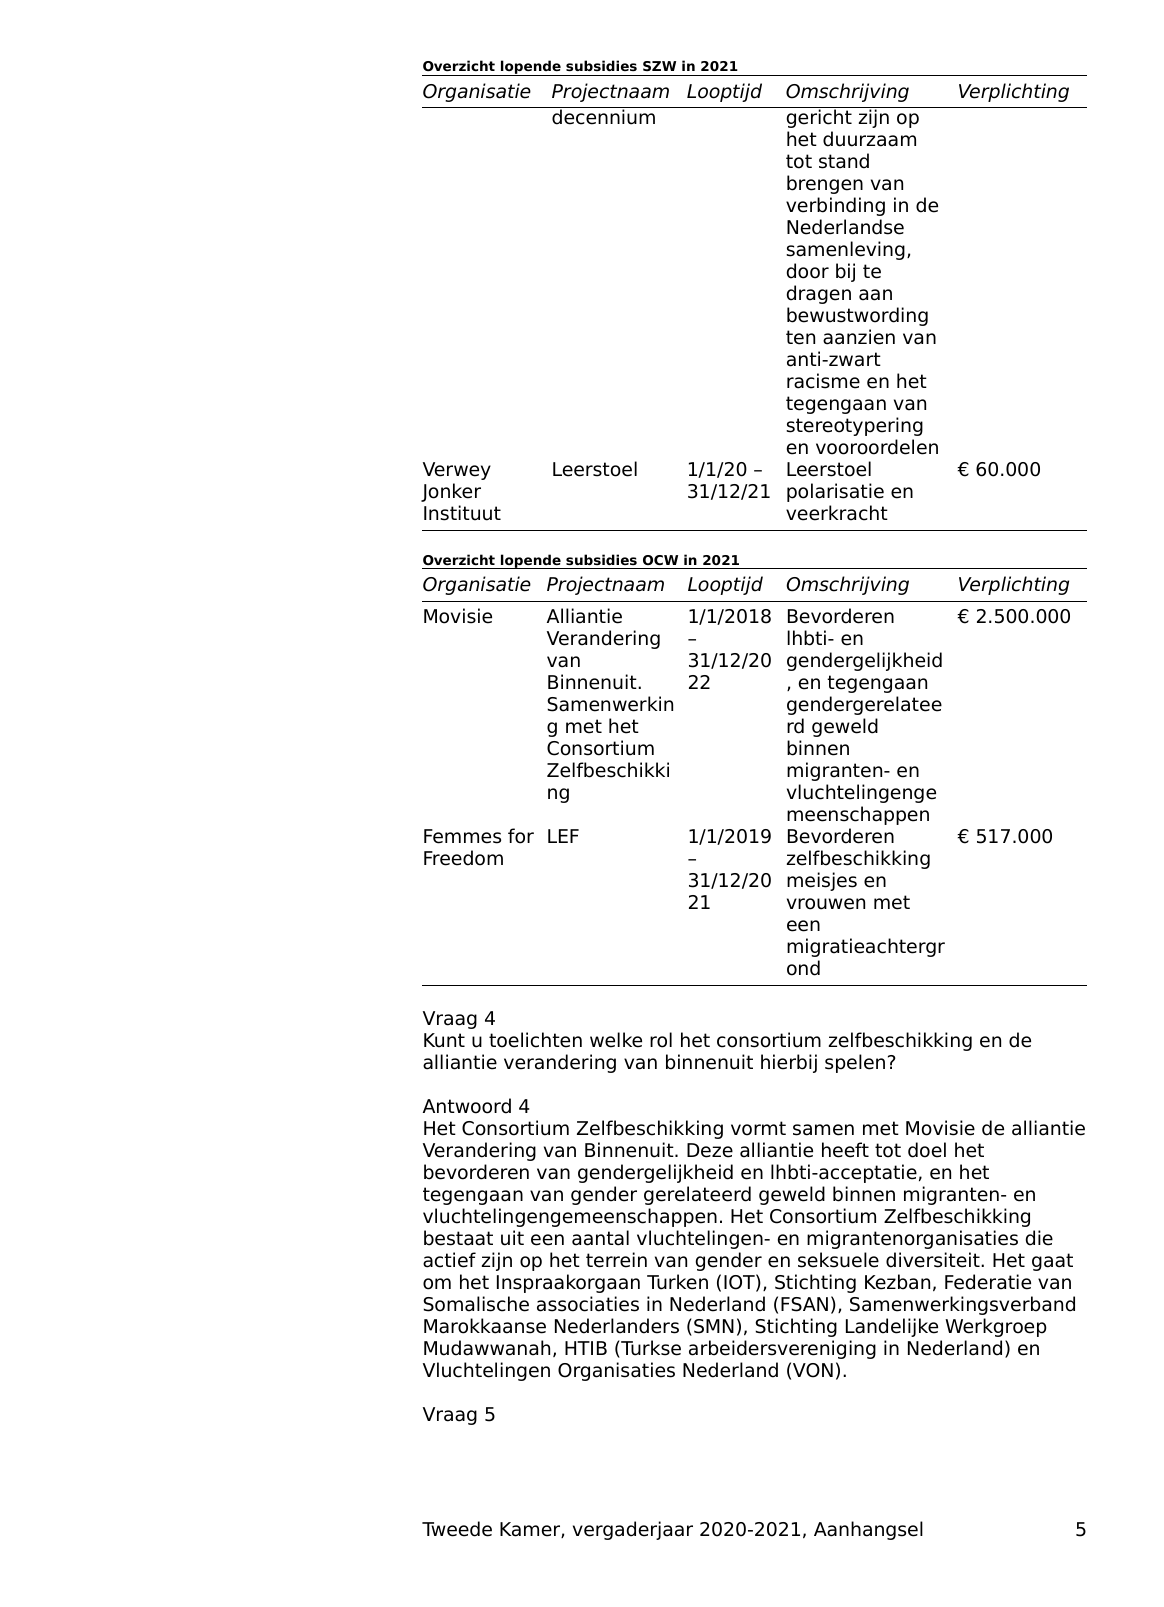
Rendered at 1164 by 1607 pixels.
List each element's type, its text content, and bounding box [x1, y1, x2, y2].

table_cell Projectnaam [545, 76, 681, 107]
text Vraag 4 [422, 1008, 1087, 1030]
table_cell € 2.500.000 [951, 602, 1087, 826]
table_cell [681, 108, 779, 459]
text Antwoord 4 [422, 1096, 1087, 1118]
table_cell € 517.000 [951, 826, 1087, 984]
table_cell Leerstoel [545, 459, 681, 529]
table_cell 1/1/2019 – 31/12/2021 [681, 826, 780, 984]
table_cell Omschrijving [780, 76, 951, 107]
table_cell Organisatie [422, 569, 541, 601]
table_cell Verwey Jonker Instituut [422, 459, 545, 529]
table_cell decennium [545, 108, 681, 459]
table_cell 1/1/20 – 31/12/21 [681, 459, 779, 529]
table_cell Bevorderen zelfbeschikking meisjes en vrouwen met een migratieachtergrond [780, 826, 951, 984]
table_cell Leerstoel polarisatie en veerkracht [780, 459, 951, 529]
text Het Consortium Zelfbeschikking vormt samen met Movisie de alliantie Verandering van Binnenuit. Deze alliantie heeft tot doel het bevorderen van gendergelijkheid en lhbti-acceptatie, en het tegengaan van gender gerelateerd geweld binnen migranten- en vluchtelingengemeenschappen. Het Consortium Zelfbeschikking bestaat uit een aantal vluchtelingen- en migrantenorganisaties die actief zijn op het terrein van gender en seksuele diversiteit. Het gaat om het Inspraakorgaan Turken (IOT), Stichting Kezban, Federatie van Somalische associaties in Nederland (FSAN), Samenwerkingsverband Marokkaanse Nederlanders (SMN), Stichting Landelijke Werkgroep Mudawwanah, HTIB (Turkse arbeidersvereniging in Nederland) en Vluchtelingen Organisaties Nederland (VON). [422, 1118, 1087, 1382]
table_cell Femmes for Freedom [422, 826, 541, 984]
table_cell Projectnaam [541, 569, 681, 601]
table_header Overzicht lopende subsidies OCW in 2021 [422, 553, 1087, 568]
table_cell Alliantie Verandering van Binnenuit. Samenwerking met het Consortium Zelfbeschikking [541, 602, 681, 826]
table_cell gericht zijn op het duurzaam tot stand brengen van verbinding in de Nederlandse samenleving, door bij te dragen aan bewustwording ten aanzien van anti-zwart racisme en het tegengaan van stereotypering en vooroordelen [780, 108, 951, 459]
table_cell LEF [541, 826, 681, 984]
table_cell [422, 108, 545, 459]
table_cell € 60.000 [951, 459, 1087, 529]
table_cell 1/1/2018 – 31/12/2022 [681, 602, 780, 826]
table_cell Omschrijving [780, 569, 951, 601]
table_cell Looptijd [681, 569, 780, 601]
table_cell Bevorderen lhbti- en gendergelijkheid, en tegengaan gendergerelateerd geweld binnen migranten- en vluchtelingengemeenschappen [780, 602, 951, 826]
table_cell [951, 108, 1087, 459]
table_header Overzicht lopende subsidies SZW in 2021 [422, 59, 1087, 75]
text Vraag 5 [422, 1404, 1087, 1426]
table_cell Organisatie [422, 76, 545, 107]
table_cell Verplichting [951, 569, 1087, 601]
text Kunt u toelichten welke rol het consortium zelfbeschikking en de alliantie verandering van binnenuit hierbij spelen? [422, 1030, 1087, 1074]
table_cell Movisie [422, 602, 541, 826]
table_cell Verplichting [951, 76, 1087, 107]
table_cell Looptijd [681, 76, 779, 107]
